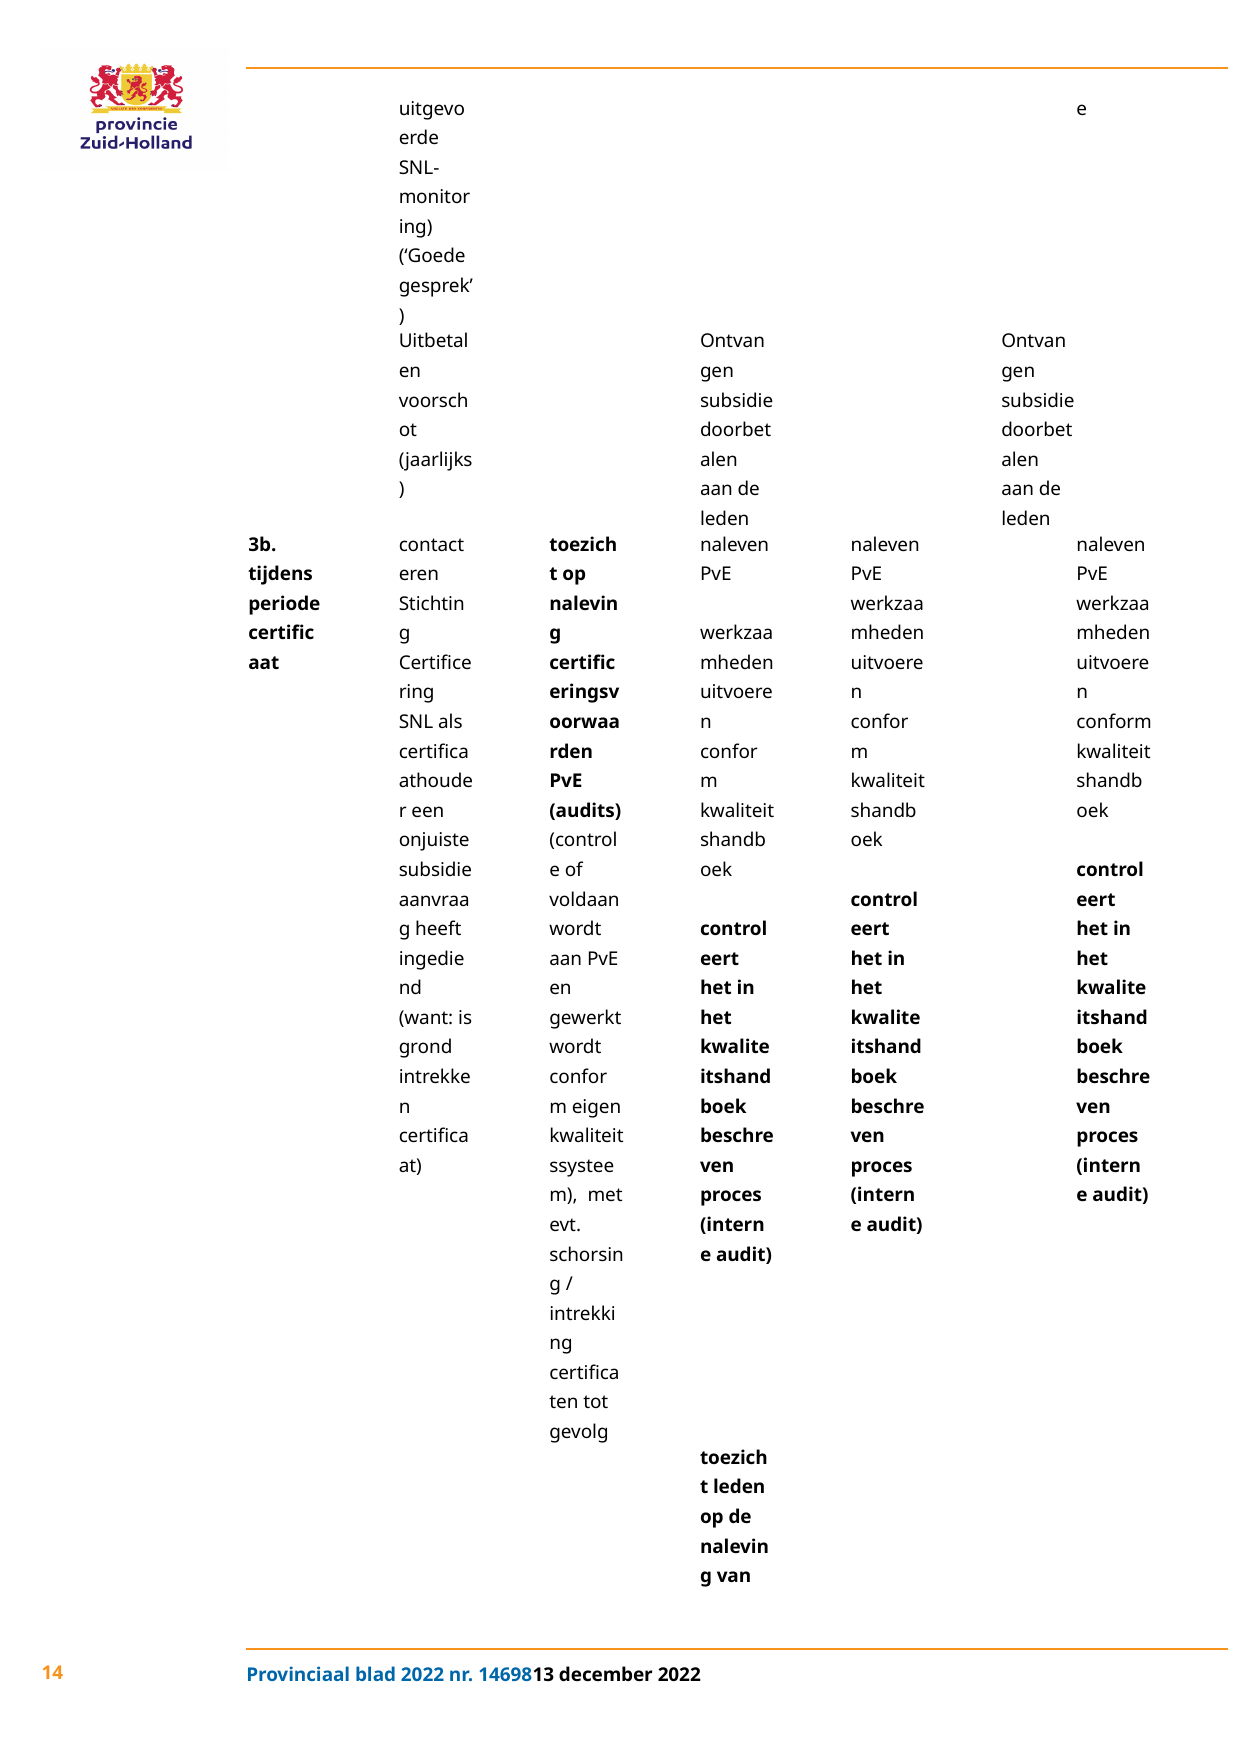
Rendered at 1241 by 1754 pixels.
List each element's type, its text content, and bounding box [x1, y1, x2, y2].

table_cell [926, 531, 1001, 1444]
table_cell e [1076, 95, 1152, 328]
table_cell [700, 95, 775, 328]
table_cell naleven PvE werkzaamheden uitvoeren conform kwaliteitshandboek controleert het in het kwaliteitshandboek beschreven proces (interne audit) [700, 531, 775, 1444]
table_cell [549, 95, 624, 328]
table_cell [1001, 1444, 1076, 1588]
table_cell Ontvangen subsidie doorbetalen aan de leden [1001, 328, 1076, 531]
table_cell Uitbetalen voorschot (jaarlijks) [399, 328, 474, 531]
table_cell 3b. tijdens periode certificaat [248, 531, 323, 1588]
table_cell [248, 95, 323, 531]
table_cell [474, 531, 549, 1588]
table_cell [549, 328, 624, 531]
table_cell [926, 95, 1001, 328]
table_cell [926, 328, 1001, 531]
table_cell [323, 531, 398, 1588]
table_cell Ontvangen subsidie doorbetalen aan de leden [700, 328, 775, 531]
table_cell [549, 1444, 624, 1588]
table_cell naleven PvE werkzaamheden uitvoeren conform kwaliteitshandboek controleert het in het kwaliteitshandboek beschreven proces (interne audit) [1076, 531, 1152, 1444]
table_cell [1001, 531, 1076, 1444]
table_cell contacteren Stichting Certificering SNL als certificaathouder een onjuiste subsidieaanvraag heeft ingediend (want: is grond intrekken certificaat) [399, 531, 474, 1444]
table_cell uitgevoerde SNL-monitoring)(‘Goede gesprek’) [399, 95, 474, 328]
table_cell toezicht leden op de naleving van [700, 1444, 775, 1588]
table_cell [775, 531, 850, 1588]
table_cell [625, 95, 700, 531]
table_cell [850, 328, 926, 531]
table_cell [1001, 95, 1076, 328]
table_cell [926, 1444, 1001, 1588]
table_cell [474, 95, 549, 531]
table_cell naleven PvE werkzaamheden uitvoeren conform kwaliteitshandboek controleert het in het kwaliteitshandboek beschreven proces (interne audit) [850, 531, 926, 1444]
table_cell [850, 1444, 926, 1588]
table_cell [399, 1444, 474, 1588]
table_cell [323, 95, 398, 531]
table_cell [1076, 1444, 1152, 1588]
table_cell toezicht op naleving certificeringsvoorwaarden PvE (audits)(controle of voldaan wordt aan PvE en gewerkt wordt conform eigen kwaliteitssysteem), met evt. schorsing / intrekking certificaten tot gevolg [549, 531, 624, 1444]
table_cell [625, 531, 700, 1588]
table_cell [775, 95, 850, 531]
table_cell [1076, 328, 1152, 531]
picture [41, 47, 231, 172]
table_cell [850, 95, 926, 328]
